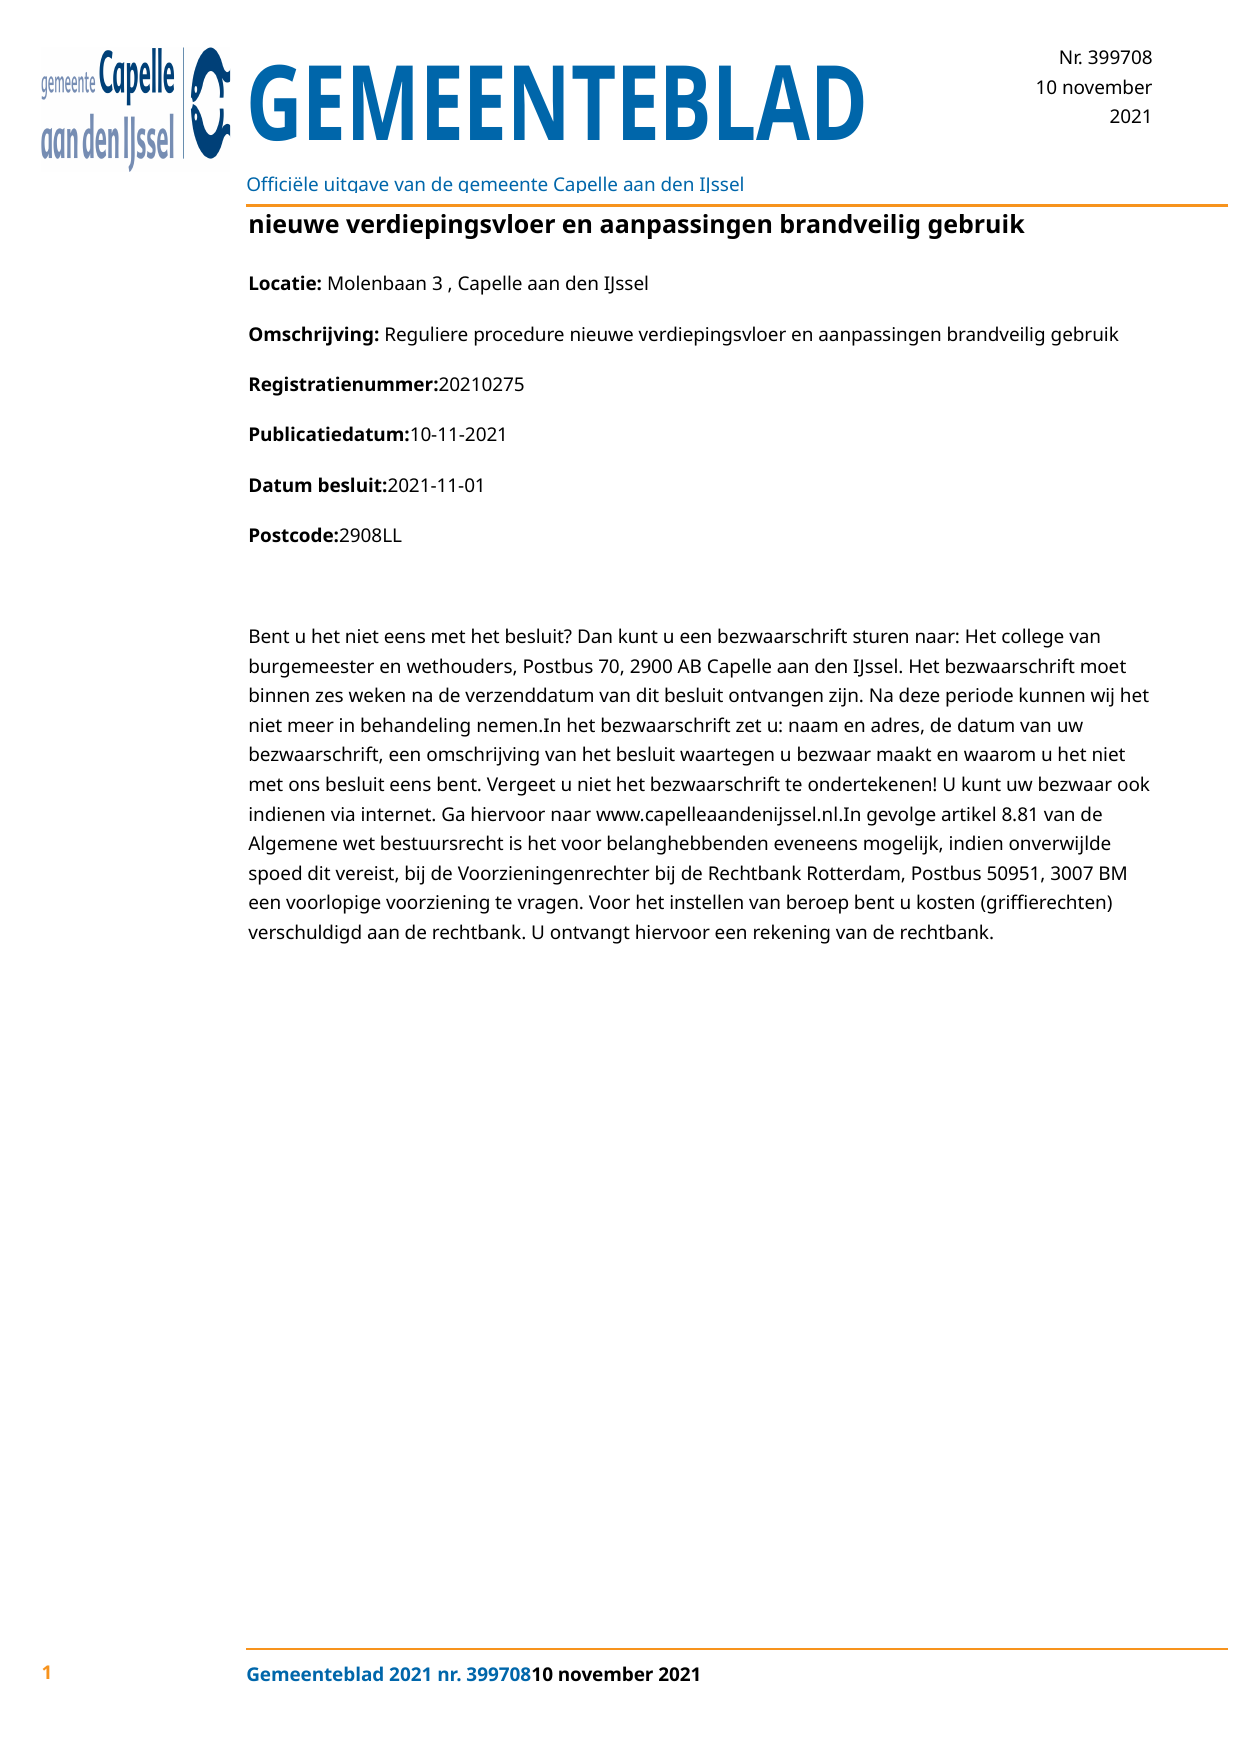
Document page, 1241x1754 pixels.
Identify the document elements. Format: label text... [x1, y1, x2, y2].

text Omschrijving: Reguliere procedure nieuwe verdiepingsvloer en aanpassingen brandveilig gebruik [248, 321, 1152, 346]
text Locatie: Molenbaan 3 , Capelle aan den IJssel [248, 270, 1152, 296]
picture [41, 47, 231, 172]
text Datum besluit:2021-11-01 [248, 472, 1152, 498]
text Registratienummer:20210275 [248, 371, 1152, 397]
text nieuwe verdiepingsvloer en aanpassingen brandveilig gebruik [248, 207, 1152, 241]
text Bent u het niet eens met het besluit? Dan kunt u een bezwaarschrift sturen naar: Het college van burgemeester en wethouders, Postbus 70, 2900 AB Capelle aan den IJssel. Het bezwaarschrift moet binnen zes weken na de verzenddatum van dit besluit ontvangen zijn. Na deze periode kunnen wij het niet meer in behandeling nemen.In het bezwaarschrift zet u: naam en adres, de datum van uw bezwaarschrift, een omschrijving van het besluit waartegen u bezwaar maakt en waarom u het niet met ons besluit eens bent. Vergeet u niet het bezwaarschrift te ondertekenen! U kunt uw bezwaar ook indienen via internet. Ga hiervoor naar www.capelleaandenijssel.nl.In gevolge artikel 8.81 van de Algemene wet bestuursrecht is het voor belanghebbenden eveneens mogelijk, indien onverwijlde spoed dit vereist, bij de Voorzieningenrechter bij de Rechtbank Rotterdam, Postbus 50951, 3007 BM een voorlopige voorziening te vragen. Voor het instellen van beroep bent u kosten (griffierechten) verschuldigd aan de rechtbank. U ontvangt hiervoor een rekening van de rechtbank. [248, 623, 1152, 945]
text Publicatiedatum:10-11-2021 [248, 422, 1152, 447]
text Postcode:2908LL [248, 522, 1152, 548]
